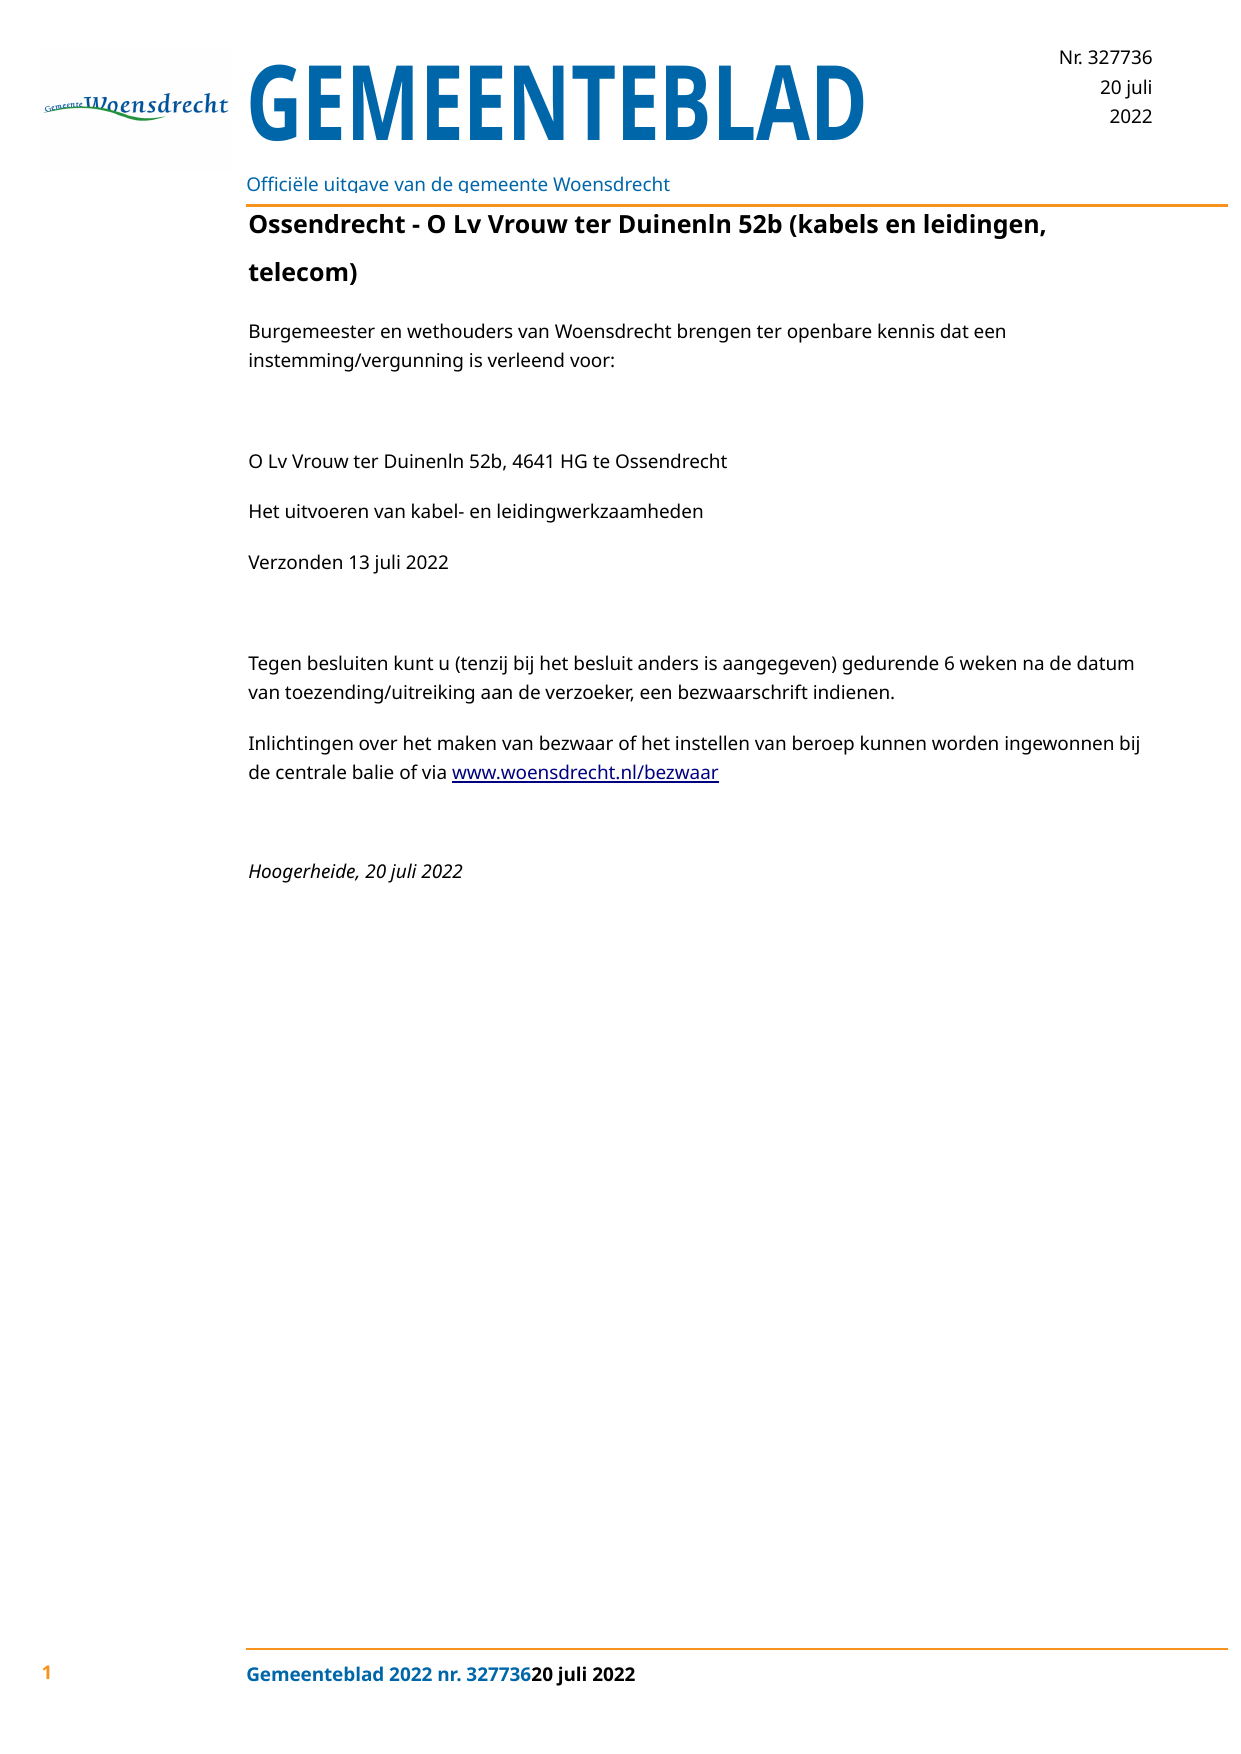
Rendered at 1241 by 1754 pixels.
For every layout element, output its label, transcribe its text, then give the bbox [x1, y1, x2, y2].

text Ossendrecht - O Lv Vrouw ter Duinenln 52b (kabels en leidingen, telecom) [248, 207, 1152, 288]
text Verzonden 13 juli 2022 [248, 549, 1152, 575]
text Inlichtingen over het maken van bezwaar of het instellen van beroep kunnen worden ingewonnen bij de centrale balie of via www.woensdrecht.nl/bezwaar [248, 730, 1152, 785]
text Het uitvoeren van kabel- en leidingwerkzaamheden [248, 499, 1152, 524]
picture [41, 47, 231, 172]
text Hoogerheide, 20 juli 2022 [248, 858, 1152, 883]
text Burgemeester en wethouders van Woensdrecht brengen ter openbare kennis dat een instemming/vergunning is verleend voor: [248, 318, 1152, 373]
text O Lv Vrouw ter Duinenln 52b, 4641 HG te Ossendrecht [248, 448, 1152, 474]
text Tegen besluiten kunt u (tenzij bij het besluit anders is aangegeven) gedurende 6 weken na de datum van toezending/uitreiking aan de verzoeker, een bezwaarschrift indienen. [248, 650, 1152, 705]
